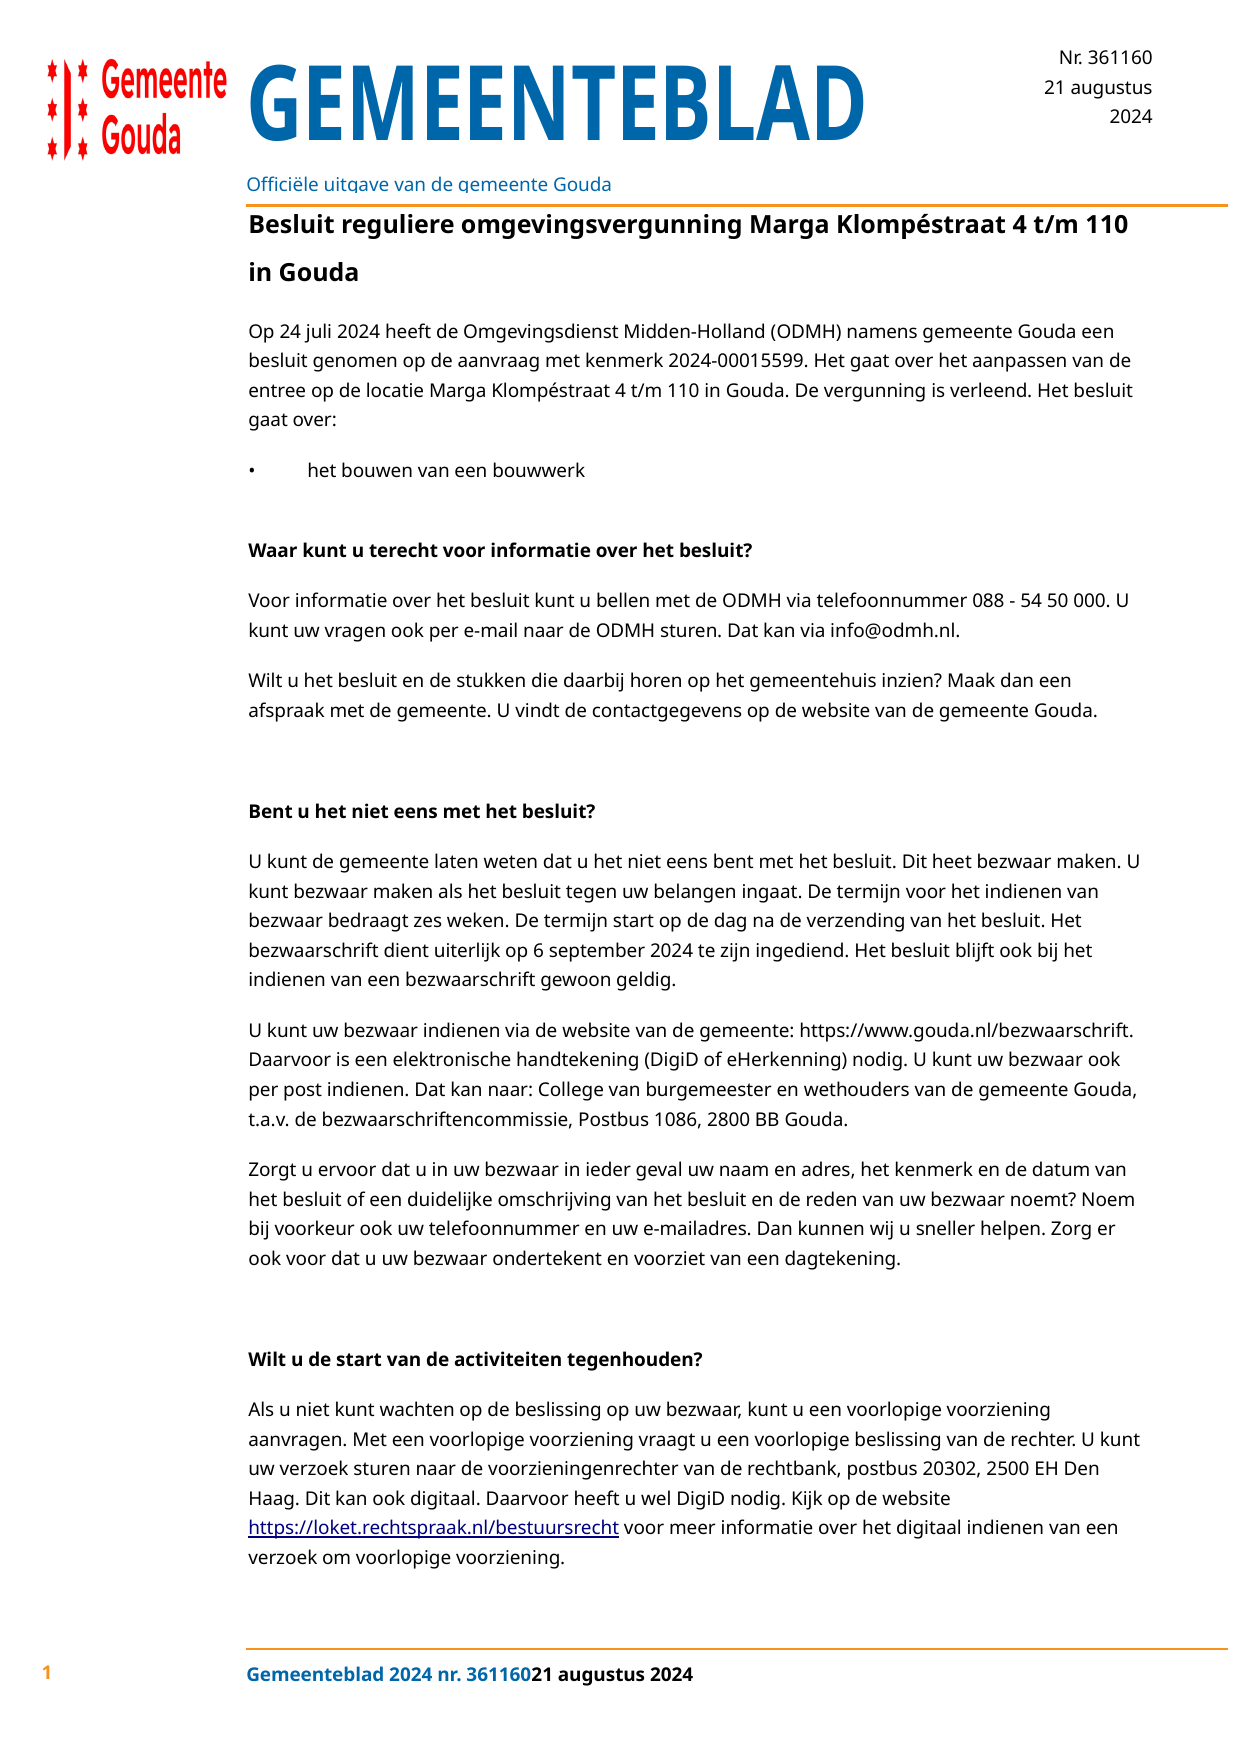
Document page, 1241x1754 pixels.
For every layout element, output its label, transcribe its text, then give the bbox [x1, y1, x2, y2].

text Besluit reguliere omgevingsvergunning Marga Klompéstraat 4 t/m 110 in Gouda [248, 207, 1152, 288]
text Zorgt u ervoor dat u in uw bezwaar in ieder geval uw naam en adres, het kenmerk en de datum van het besluit of een duidelijke omschrijving van het besluit en de reden van uw bezwaar noemt? Noem bij voorkeur ook uw telefoonnummer en uw e-mailadres. Dan kunnen wij u sneller helpen. Zorg er ook voor dat u uw bezwaar ondertekent en voorziet van een dagtekening. [248, 1156, 1152, 1271]
text Voor informatie over het besluit kunt u bellen met de ODMH via telefoonnummer 088 - 54 50 000. U kunt uw vragen ook per e-mail naar de ODMH sturen. Dat kan via info@odmh.nl. [248, 587, 1152, 643]
text Waar kunt u terecht voor informatie over het besluit? [248, 537, 1152, 563]
text Als u niet kunt wachten op de beslissing op uw bezwaar, kunt u een voorlopige voorziening aanvragen. Met een voorlopige voorziening vraagt u een voorlopige beslissing van de rechter. U kunt uw verzoek sturen naar de voorzieningenrechter van de rechtbank, postbus 20302, 2500 EH Den Haag. Dit kan ook digitaal. Daarvoor heeft u wel DigiD nodig. Kijk op de website https://loket.rechtspraak.nl/bestuursrecht voor meer informatie over het digitaal indienen van een verzoek om voorlopige voorziening. [248, 1396, 1152, 1570]
list het bouwen van een bouwwerk [248, 457, 1152, 483]
text U kunt uw bezwaar indienen via de website van de gemeente: https://www.gouda.nl/bezwaarschrift. Daarvoor is een elektronische handtekening (DigiD of eHerkenning) nodig. U kunt uw bezwaar ook per post indienen. Dat kan naar: College van burgemeester en wethouders van de gemeente Gouda, t.a.v. de bezwaarschriftencommissie, Postbus 1086, 2800 BB Gouda. [248, 1017, 1152, 1132]
text Wilt u het besluit en de stukken die daarbij horen op het gemeentehuis inzien? Maak dan een afspraak met de gemeente. U vindt de contactgegevens op de website van de gemeente Gouda. [248, 667, 1152, 723]
picture [41, 47, 231, 172]
text U kunt de gemeente laten weten dat u het niet eens bent met het besluit. Dit heet bezwaar maken. U kunt bezwaar maken als het besluit tegen uw belangen ingaat. De termijn voor het indienen van bezwaar bedraagt zes weken. De termijn start op de dag na de verzending van het besluit. Het bezwaarschrift dient uiterlijk op 6 september 2024 te zijn ingediend. Het besluit blijft ook bij het indienen van een bezwaarschrift gewoon geldig. [248, 848, 1152, 992]
text Op 24 juli 2024 heeft de Omgevingsdienst Midden-Holland (ODMH) namens gemeente Gouda een besluit genomen op de aanvraag met kenmerk 2024-00015599. Het gaat over het aanpassen van de entree op de locatie Marga Klompéstraat 4 t/m 110 in Gouda. De vergunning is verleend. Het besluit gaat over: [248, 318, 1152, 432]
text Bent u het niet eens met het besluit? [248, 798, 1152, 824]
text Wilt u de start van de activiteiten tegenhouden? [248, 1346, 1152, 1372]
